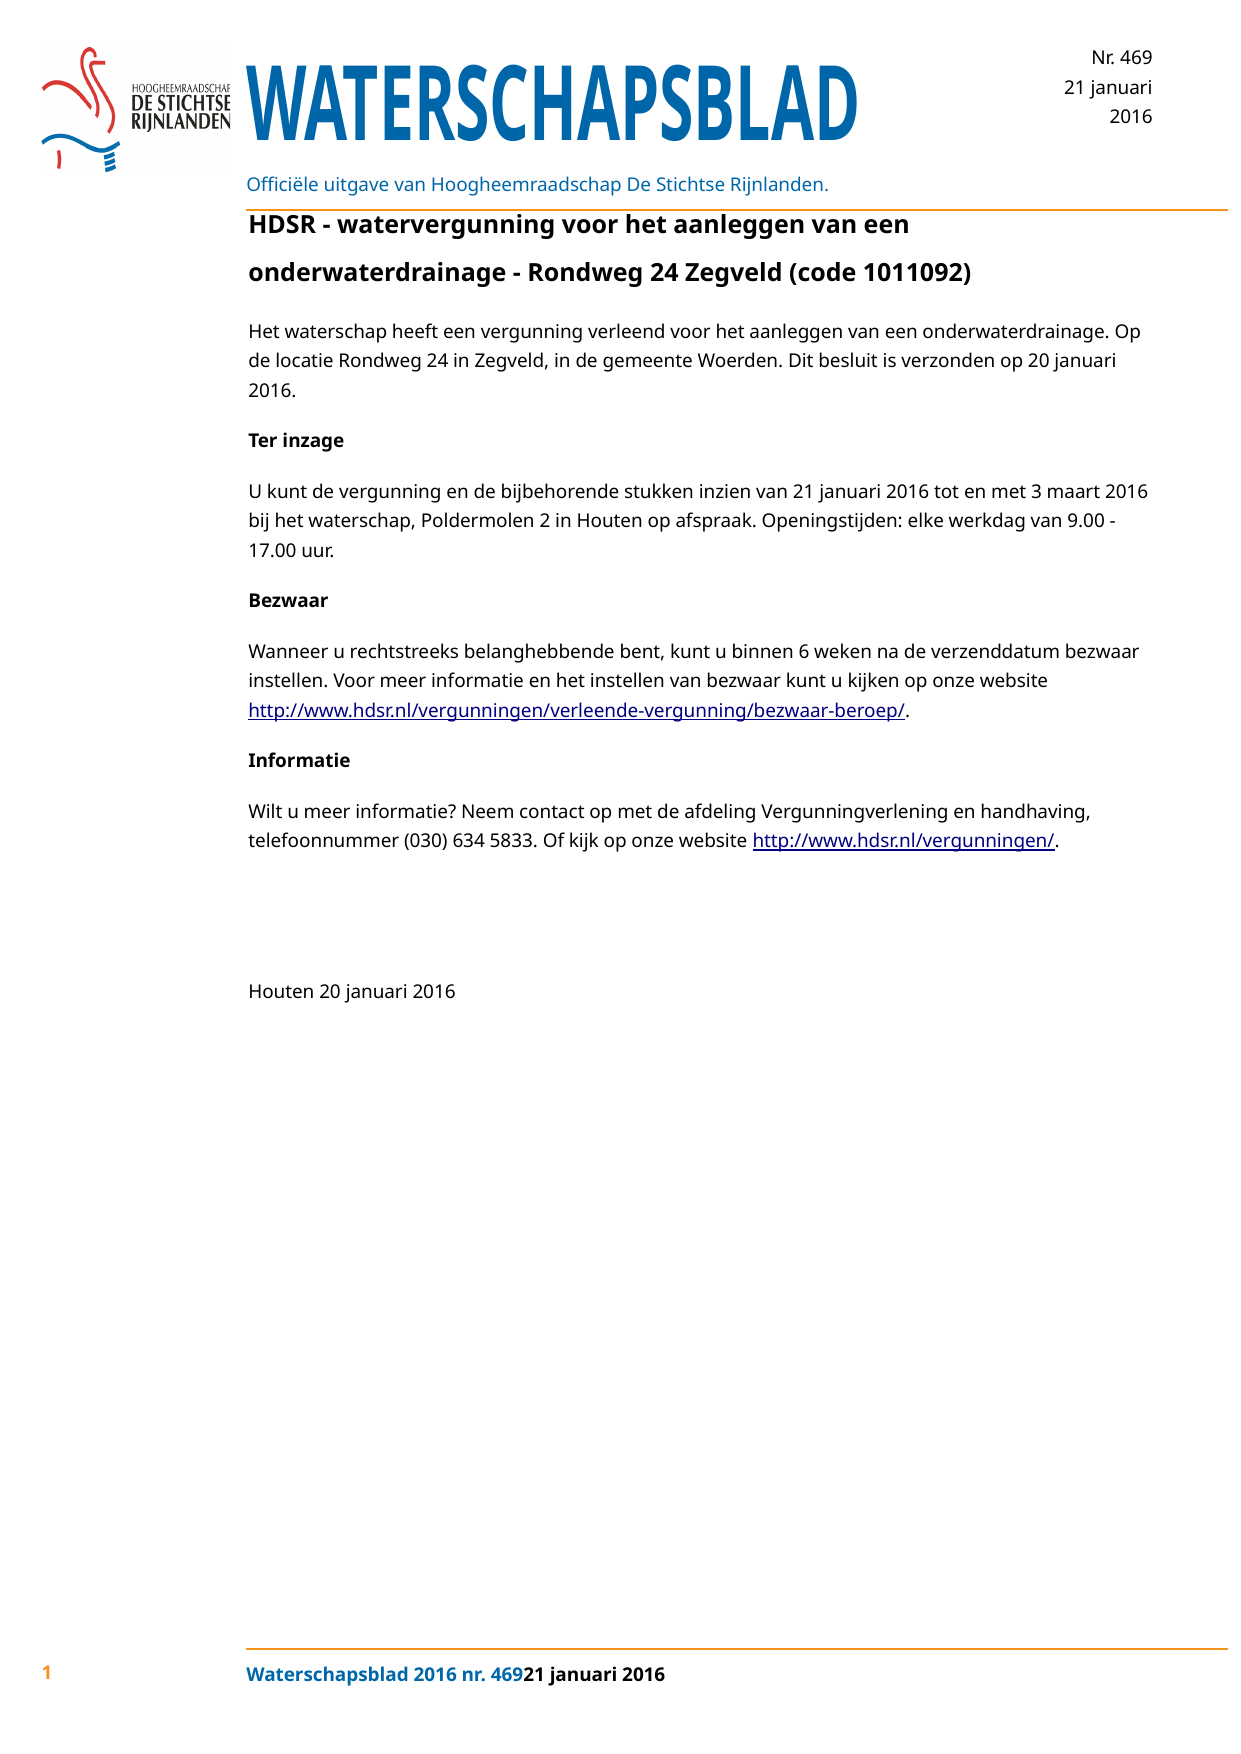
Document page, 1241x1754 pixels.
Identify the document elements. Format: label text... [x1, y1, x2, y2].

text Het waterschap heeft een vergunning verleend voor het aanleggen van een onderwaterdrainage. Op de locatie Rondweg 24 in Zegveld, in de gemeente Woerden. Dit besluit is verzonden op 20 januari 2016. [248, 318, 1152, 403]
picture [41, 47, 231, 172]
text Informatie [248, 747, 1152, 773]
text U kunt de vergunning en de bijbehorende stukken inzien van 21 januari 2016 tot en met 3 maart 2016 bij het waterschap, Poldermolen 2 in Houten op afspraak. Openingstijden: elke werkdag van 9.00 - 17.00 uur. [248, 478, 1152, 563]
text Bezwaar [248, 587, 1152, 613]
text Wilt u meer informatie? Neem contact op met de afdeling Vergunningverlening en handhaving, telefoonnummer (030) 634 5833. Of kijk op onze website http://www.hdsr.nl/vergunningen/. [248, 798, 1152, 853]
text Wanneer u rechtstreeks belanghebbende bent, kunt u binnen 6 weken na de verzenddatum bezwaar instellen. Voor meer informatie en het instellen van bezwaar kunt u kijken op onze website http://www.hdsr.nl/vergunningen/verleende-vergunning/bezwaar-beroep/. [248, 638, 1152, 723]
text HDSR - watervergunning voor het aanleggen van een onderwaterdrainage - Rondweg 24 Zegveld (code 1011092) [248, 211, 1152, 288]
text Ter inzage [248, 427, 1152, 453]
text Houten 20 januari 2016 [248, 979, 1152, 1004]
